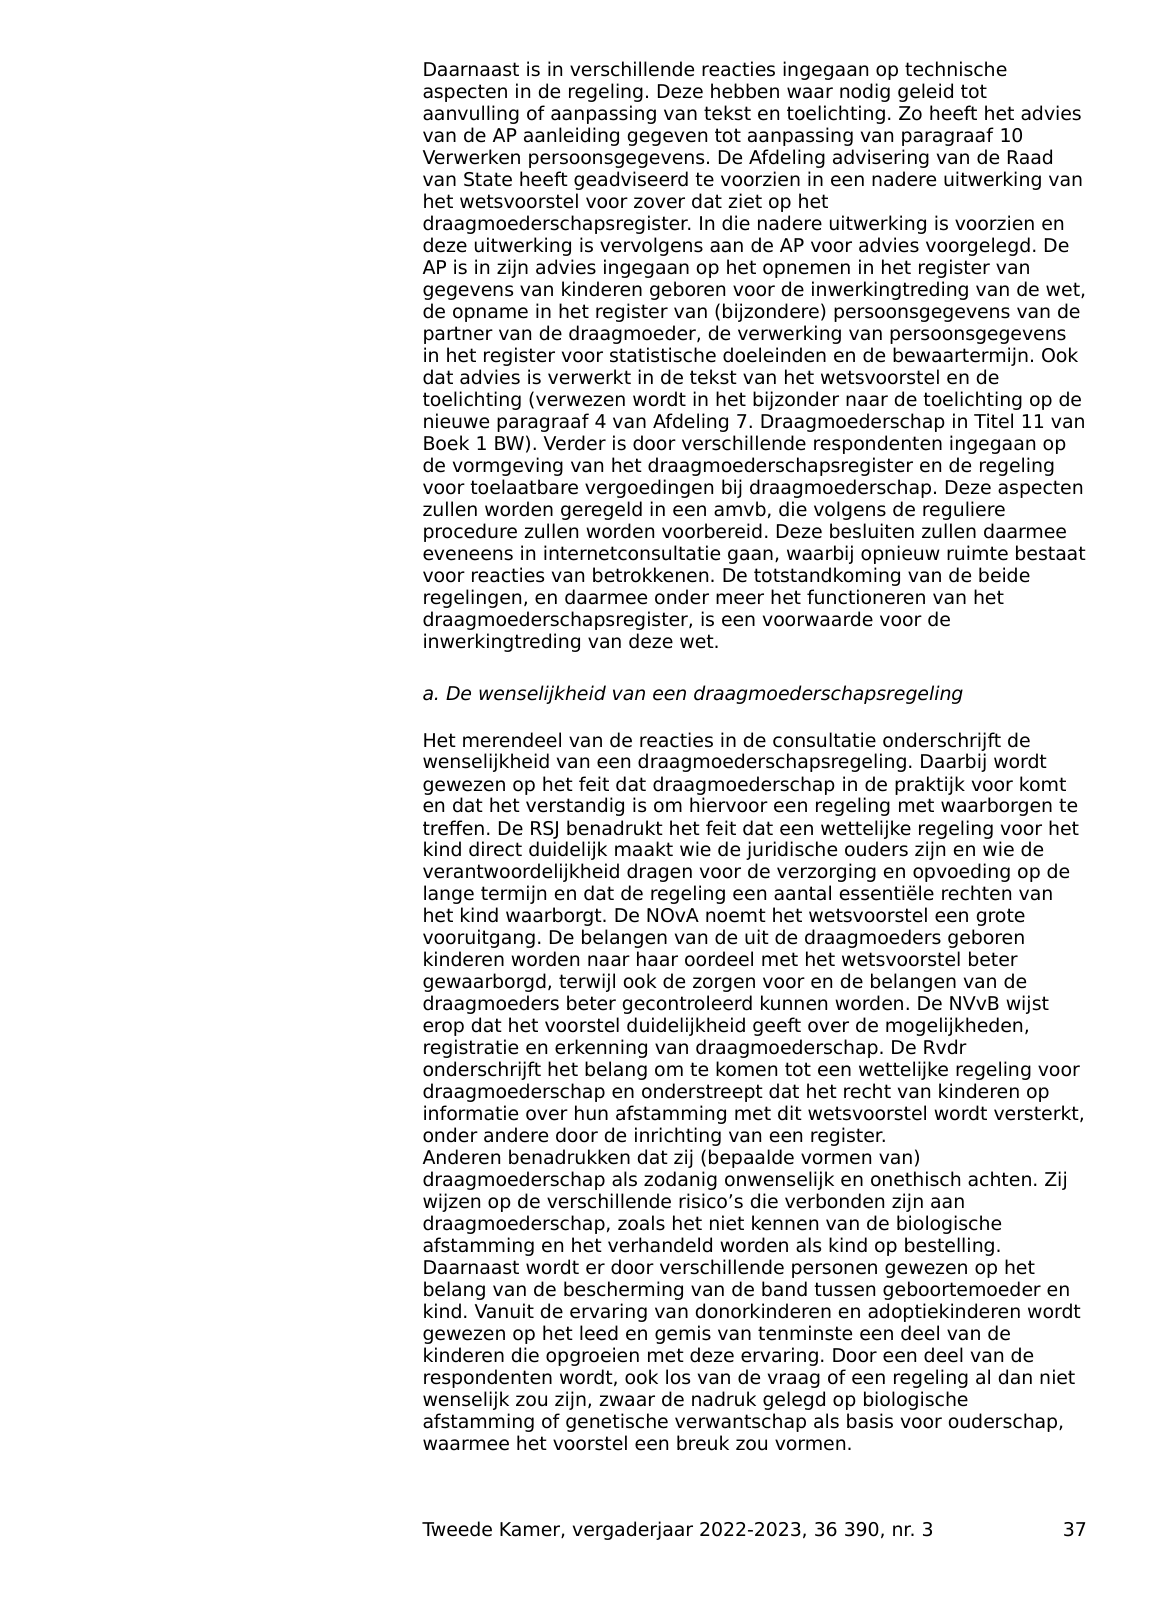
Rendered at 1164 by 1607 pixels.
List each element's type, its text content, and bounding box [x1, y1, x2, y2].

subtitle a. De wenselijkheid van een draagmoederschapsregeling [422, 682, 1087, 704]
text Daarnaast is in verschillende reacties ingegaan op technische aspecten in de regeling. Deze hebben waar nodig geleid tot aanvulling of aanpassing van tekst en toelichting. Zo heeft het advies van de AP aanleiding gegeven tot aanpassing van paragraaf 10 Verwerken persoonsgegevens. De Afdeling advisering van de Raad van State heeft geadviseerd te voorzien in een nadere uitwerking van het wetsvoorstel voor zover dat ziet op het draagmoederschapsregister. In die nadere uitwerking is voorzien en deze uitwerking is vervolgens aan de AP voor advies voorgelegd. De AP is in zijn advies ingegaan op het opnemen in het register van gegevens van kinderen geboren voor de inwerkingtreding van de wet, de opname in het register van (bijzondere) persoonsgegevens van de partner van de draagmoeder, de verwerking van persoonsgegevens in het register voor statistische doeleinden en de bewaartermijn. Ook dat advies is verwerkt in de tekst van het wetsvoorstel en de toelichting (verwezen wordt in het bijzonder naar de toelichting op de nieuwe paragraaf 4 van Afdeling 7. Draagmoederschap in Titel 11 van Boek 1 BW). Verder is door verschillende respondenten ingegaan op de vormgeving van het draagmoederschapsregister en de regeling voor toelaatbare vergoedingen bij draagmoederschap. Deze aspecten zullen worden geregeld in een amvb, die volgens de reguliere procedure zullen worden voorbereid. Deze besluiten zullen daarmee eveneens in internetconsultatie gaan, waarbij opnieuw ruimte bestaat voor reacties van betrokkenen. De totstandkoming van de beide regelingen, en daarmee onder meer het functioneren van het draagmoederschapsregister, is een voorwaarde voor de inwerkingtreding van deze wet. [422, 59, 1087, 652]
text Anderen benadrukken dat zij (bepaalde vormen van) draagmoederschap als zodanig onwenselijk en onethisch achten. Zij wijzen op de verschillende risico’s die verbonden zijn aan draagmoederschap, zoals het niet kennen van de biologische afstamming en het verhandeld worden als kind op bestelling. Daarnaast wordt er door verschillende personen gewezen op het belang van de bescherming van de band tussen geboortemoeder en kind. Vanuit de ervaring van donorkinderen en adoptiekinderen wordt gewezen op het leed en gemis van tenminste een deel van de kinderen die opgroeien met deze ervaring. Door een deel van de respondenten wordt, ook los van de vraag of een regeling al dan niet wenselijk zou zijn, zwaar de nadruk gelegd op biologische afstamming of genetische verwantschap als basis voor ouderschap, waarmee het voorstel een breuk zou vormen. [422, 1147, 1087, 1455]
text Het merendeel van de reacties in de consultatie onderschrijft de wenselijkheid van een draagmoederschapsregeling. Daarbij wordt gewezen op het feit dat draagmoederschap in de praktijk voor komt en dat het verstandig is om hiervoor een regeling met waarborgen te treffen. De RSJ benadrukt het feit dat een wettelijke regeling voor het kind direct duidelijk maakt wie de juridische ouders zijn en wie de verantwoordelijkheid dragen voor de verzorging en opvoeding op de lange termijn en dat de regeling een aantal essentiële rechten van het kind waarborgt. De NOvA noemt het wetsvoorstel een grote vooruitgang. De belangen van de uit de draagmoeders geboren kinderen worden naar haar oordeel met het wetsvoorstel beter gewaarborgd, terwijl ook de zorgen voor en de belangen van de draagmoeders beter gecontroleerd kunnen worden. De NVvB wijst erop dat het voorstel duidelijkheid geeft over de mogelijkheden, registratie en erkenning van draagmoederschap. De Rvdr onderschrijft het belang om te komen tot een wettelijke regeling voor draagmoederschap en onderstreept dat het recht van kinderen op informatie over hun afstamming met dit wetsvoorstel wordt versterkt, onder andere door de inrichting van een register. [422, 729, 1087, 1147]
